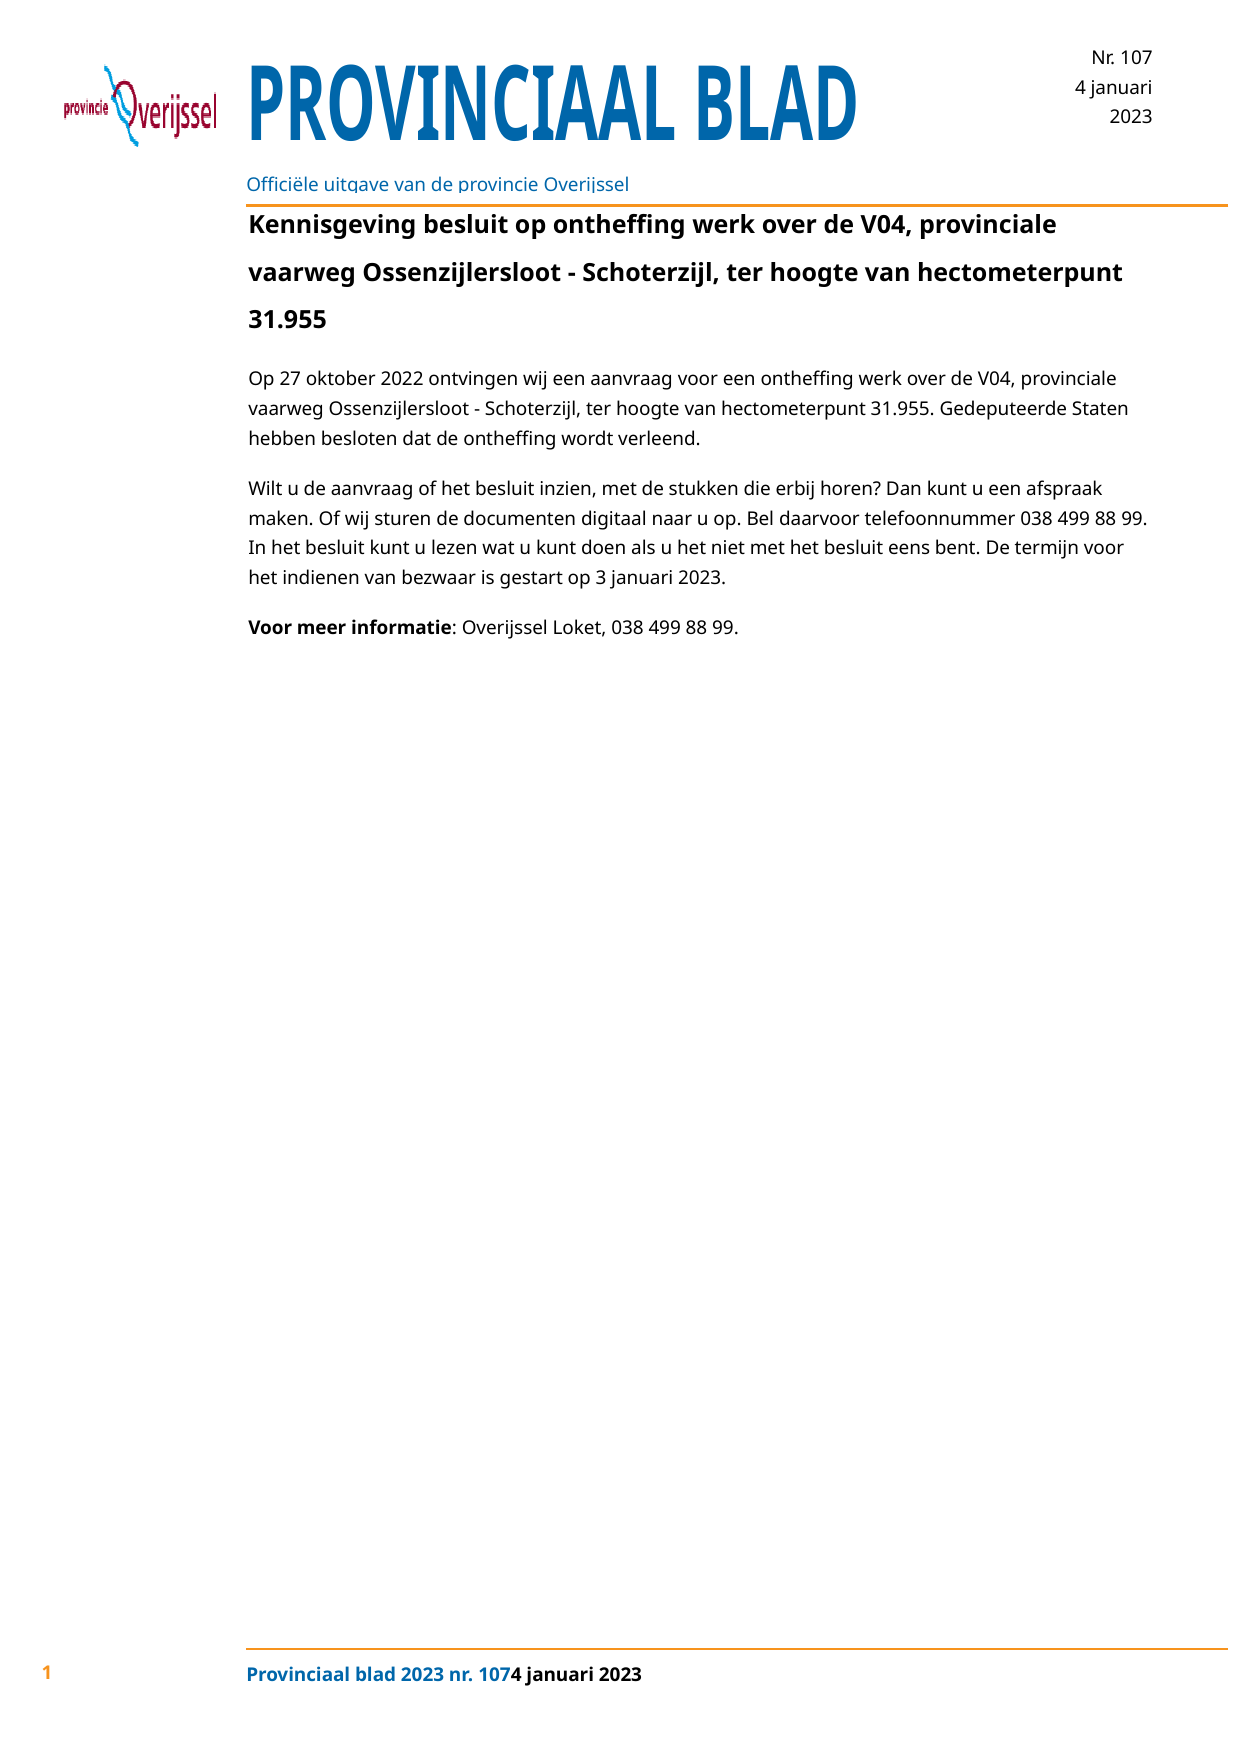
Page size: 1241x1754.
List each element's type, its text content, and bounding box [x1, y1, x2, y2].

text Kennisgeving besluit op ontheffing werk over de V04, provinciale vaarweg Ossenzijlersloot - Schoterzijl, ter hoogte van hectometerpunt 31.955 [248, 207, 1152, 336]
text Op 27 oktober 2022 ontvingen wij een aanvraag voor een ontheffing werk over de V04, provinciale vaarweg Ossenzijlersloot - Schoterzijl, ter hoogte van hectometerpunt 31.955. Gedeputeerde Staten hebben besloten dat de ontheffing wordt verleend. [248, 366, 1152, 450]
text Wilt u de aanvraag of het besluit inzien, met de stukken die erbij horen? Dan kunt u een afspraak maken. Of wij sturen de documenten digitaal naar u op. Bel daarvoor telefoonnummer 038 499 88 99. In het besluit kunt u lezen wat u kunt doen als u het niet met het besluit eens bent. De termijn voor het indienen van bezwaar is gestart op 3 januari 2023. [248, 475, 1152, 589]
picture [41, 47, 231, 172]
text Voor meer informatie: Overijssel Loket, 038 499 88 99. [248, 614, 1152, 640]
